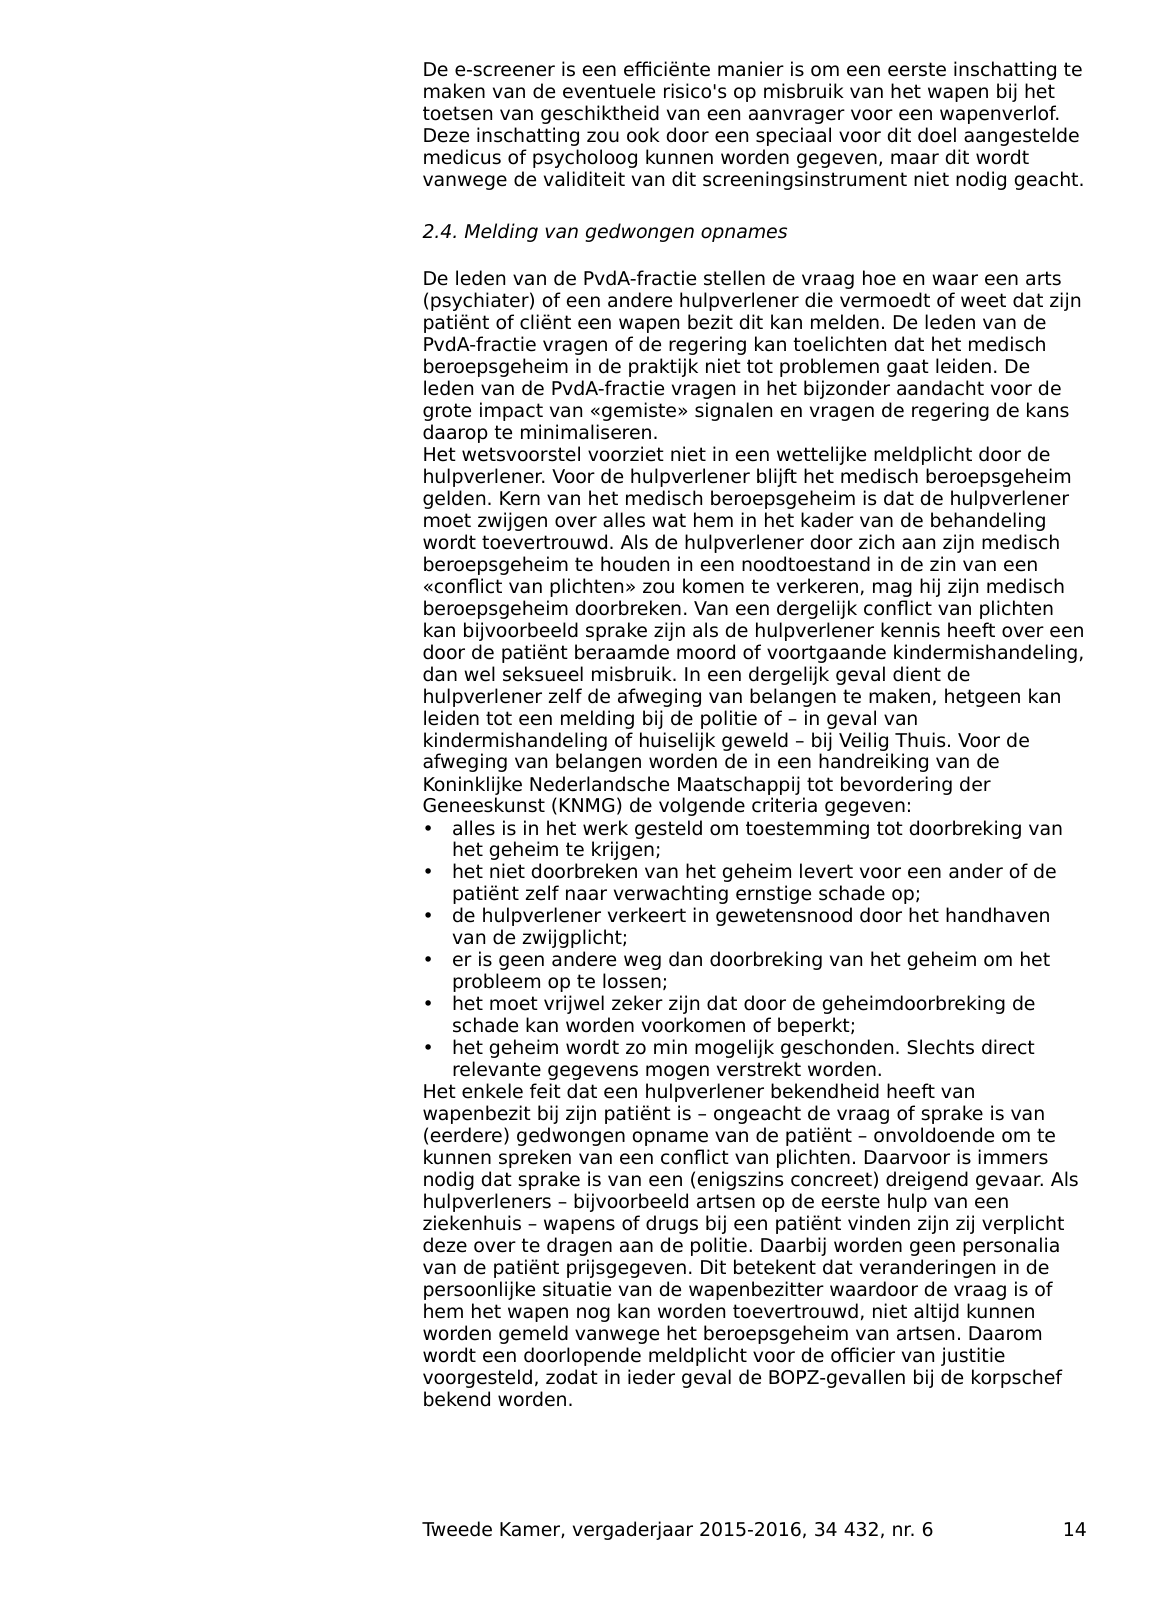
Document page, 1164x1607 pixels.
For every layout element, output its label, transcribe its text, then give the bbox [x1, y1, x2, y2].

text • het niet doorbreken van het geheim levert voor een ander of de patiënt zelf naar verwachting ernstige schade op; [422, 861, 1087, 905]
text • er is geen andere weg dan doorbreking van het geheim om het probleem op te lossen; [422, 949, 1087, 993]
text • het geheim wordt zo min mogelijk geschonden. Slechts direct relevante gegevens mogen verstrekt worden. [422, 1037, 1087, 1081]
text Het wetsvoorstel voorziet niet in een wettelijke meldplicht door de hulpverlener. Voor de hulpverlener blijft het medisch beroepsgeheim gelden. Kern van het medisch beroepsgeheim is dat de hulpverlener moet zwijgen over alles wat hem in het kader van de behandeling wordt toevertrouwd. Als de hulpverlener door zich aan zijn medisch beroepsgeheim te houden in een noodtoestand in de zin van een «conflict van plichten» zou komen te verkeren, mag hij zijn medisch beroepsgeheim doorbreken. Van een dergelijk conflict van plichten kan bijvoorbeeld sprake zijn als de hulpverlener kennis heeft over een door de patiënt beraamde moord of voortgaande kindermishandeling, dan wel seksueel misbruik. In een dergelijk geval dient de hulpverlener zelf de afweging van belangen te maken, hetgeen kan leiden tot een melding bij de politie of – in geval van kindermishandeling of huiselijk geweld – bij Veilig Thuis. Voor de afweging van belangen worden de in een handreiking van de Koninklijke Nederlandsche Maatschappij tot bevordering der Geneeskunst (KNMG) de volgende criteria gegeven: [422, 444, 1087, 817]
text • het moet vrijwel zeker zijn dat door de geheimdoorbreking de schade kan worden voorkomen of beperkt; [422, 993, 1087, 1037]
text • de hulpverlener verkeert in gewetensnood door het handhaven van de zwijgplicht; [422, 905, 1087, 949]
text Het enkele feit dat een hulpverlener bekendheid heeft van wapenbezit bij zijn patiënt is – ongeacht de vraag of sprake is van (eerdere) gedwongen opname van de patiënt – onvoldoende om te kunnen spreken van een conflict van plichten. Daarvoor is immers nodig dat sprake is van een (enigszins concreet) dreigend gevaar. Als hulpverleners – bijvoorbeeld artsen op de eerste hulp van een ziekenhuis – wapens of drugs bij een patiënt vinden zijn zij verplicht deze over te dragen aan de politie. Daarbij worden geen personalia van de patiënt prijsgegeven. Dit betekent dat veranderingen in de persoonlijke situatie van de wapenbezitter waardoor de vraag is of hem het wapen nog kan worden toevertrouwd, niet altijd kunnen worden gemeld vanwege het beroepsgeheim van artsen. Daarom wordt een doorlopende meldplicht voor de officier van justitie voorgesteld, zodat in ieder geval de BOPZ-gevallen bij de korpschef bekend worden. [422, 1081, 1087, 1411]
text De e-screener is een efficiënte manier is om een eerste inschatting te maken van de eventuele risico's op misbruik van het wapen bij het toetsen van geschiktheid van een aanvrager voor een wapenverlof. Deze inschatting zou ook door een speciaal voor dit doel aangestelde medicus of psycholoog kunnen worden gegeven, maar dit wordt vanwege de validiteit van dit screeningsinstrument niet nodig geacht. [422, 59, 1087, 191]
text De leden van de PvdA-fractie stellen de vraag hoe en waar een arts (psychiater) of een andere hulpverlener die vermoedt of weet dat zijn patiënt of cliënt een wapen bezit dit kan melden. De leden van de PvdA-fractie vragen of de regering kan toelichten dat het medisch beroepsgeheim in de praktijk niet tot problemen gaat leiden. De leden van de PvdA-fractie vragen in het bijzonder aandacht voor de grote impact van «gemiste» signalen en vragen de regering de kans daarop te minimaliseren. [422, 268, 1087, 444]
text • alles is in het werk gesteld om toestemming tot doorbreking van het geheim te krijgen; [422, 817, 1087, 861]
subtitle 2.4. Melding van gedwongen opnames [422, 221, 1087, 243]
